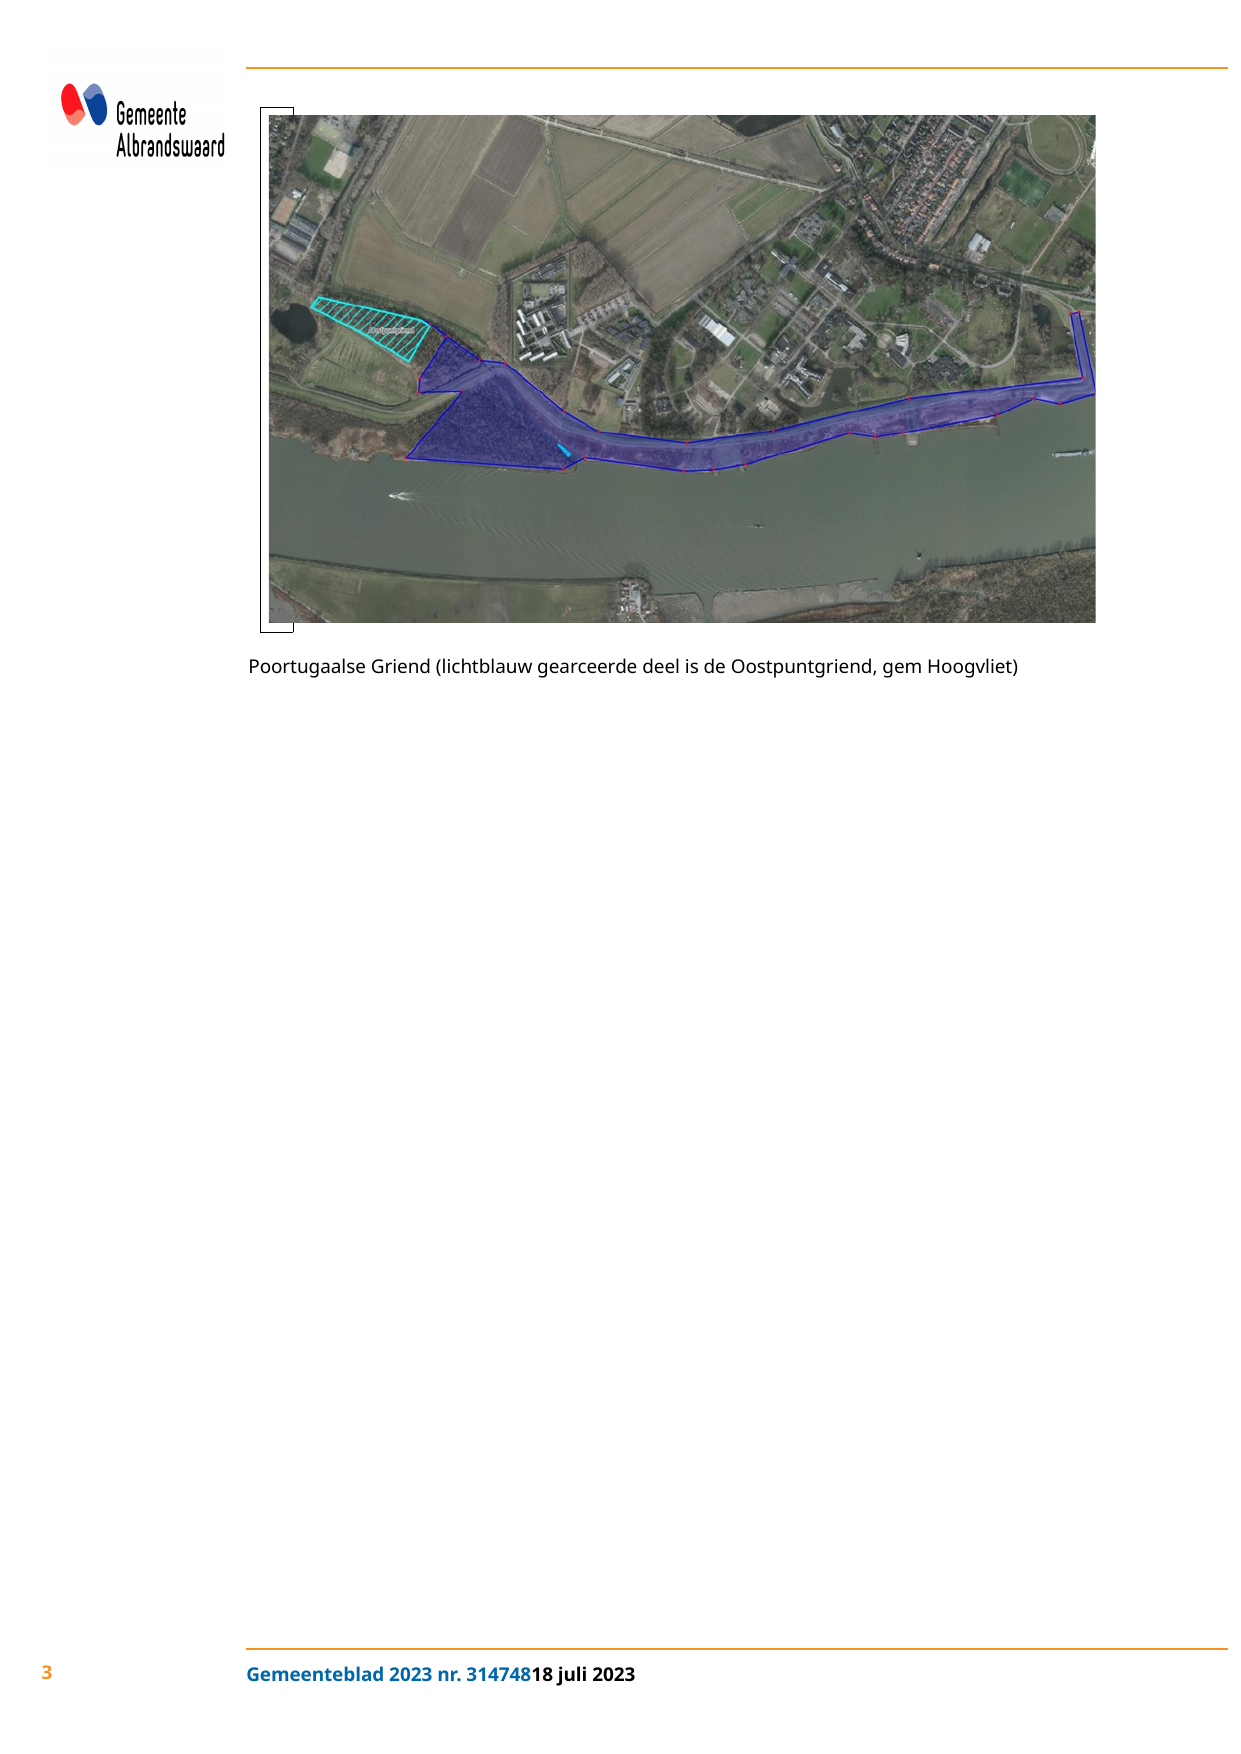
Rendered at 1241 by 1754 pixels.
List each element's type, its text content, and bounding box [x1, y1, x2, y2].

picture [41, 47, 231, 172]
text Poortugaalse Griend (lichtblauw gearceerde deel is de Oostpuntgriend, gem Hoogvliet) [248, 653, 1152, 679]
picture [268, 115, 1096, 623]
